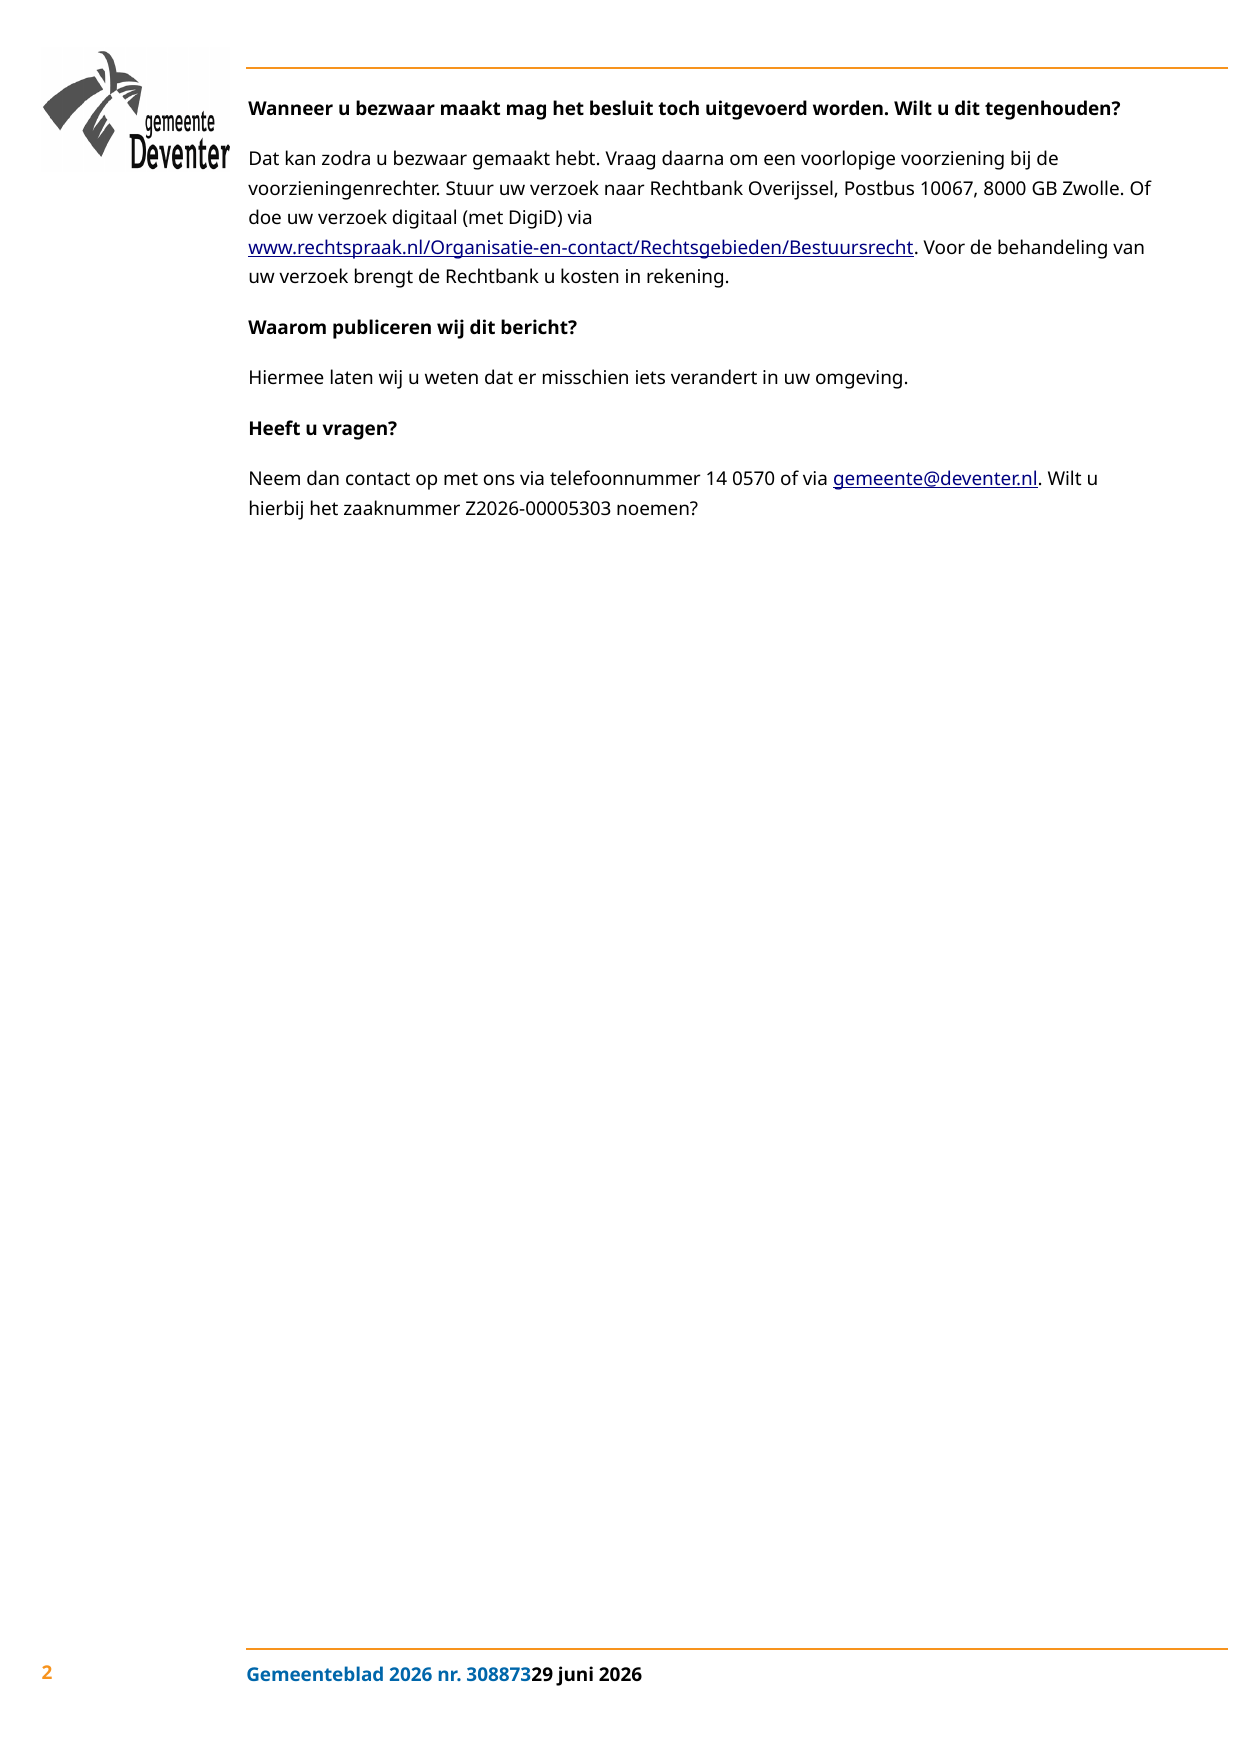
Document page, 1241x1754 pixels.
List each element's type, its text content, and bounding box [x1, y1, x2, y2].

text Heeft u vragen? [248, 415, 1152, 441]
picture [41, 47, 231, 172]
text Hiermee laten wij u weten dat er misschien iets verandert in uw omgeving. [248, 364, 1152, 390]
text Waarom publiceren wij dit bericht? [248, 314, 1152, 340]
text Dat kan zodra u bezwaar gemaakt hebt. Vraag daarna om een voorlopige voorziening bij de voorzieningenrechter. Stuur uw verzoek naar Rechtbank Overijssel, Postbus 10067, 8000 GB Zwolle. Of doe uw verzoek digitaal (met DigiD) via www.rechtspraak.nl/Organisatie-en-contact/Rechtsgebieden/Bestuursrecht. Voor de behandeling van uw verzoek brengt de Rechtbank u kosten in rekening. [248, 145, 1152, 289]
text Wanneer u bezwaar maakt mag het besluit toch uitgevoerd worden. Wilt u dit tegenhouden? [248, 95, 1152, 121]
text Neem dan contact op met ons via telefoonnummer 14 0570 of via gemeente@deventer.nl. Wilt u hierbij het zaaknummer Z2026-00005303 noemen? [248, 465, 1152, 521]
